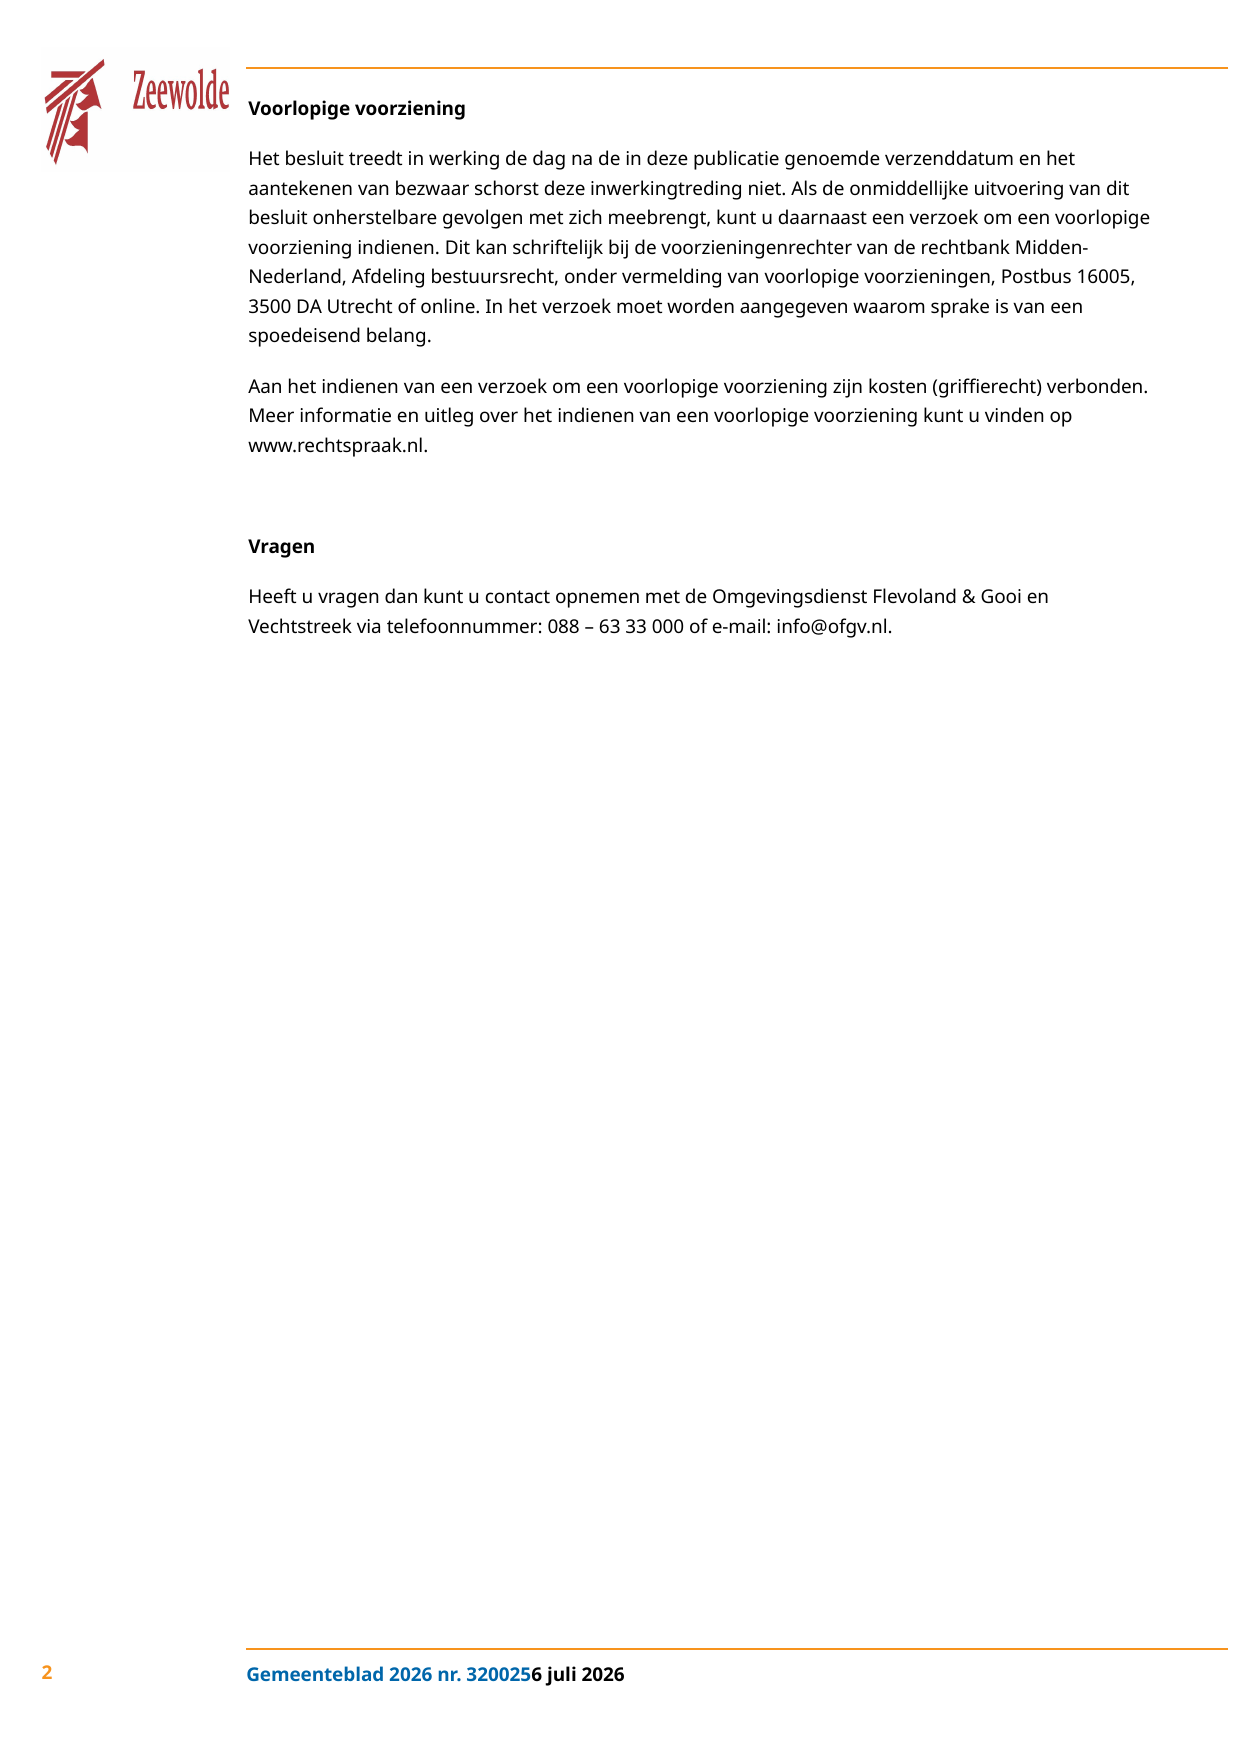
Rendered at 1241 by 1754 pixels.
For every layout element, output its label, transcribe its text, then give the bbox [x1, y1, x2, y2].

text Het besluit treedt in werking de dag na de in deze publicatie genoemde verzenddatum en het aantekenen van bezwaar schorst deze inwerkingtreding niet. Als de onmiddellijke uitvoering van dit besluit onherstelbare gevolgen met zich meebrengt, kunt u daarnaast een verzoek om een voorlopige voorziening indienen. Dit kan schriftelijk bij de voorzieningenrechter van de rechtbank Midden-Nederland, Afdeling bestuursrecht, onder vermelding van voorlopige voorzieningen, Postbus 16005, 3500 DA Utrecht of online. In het verzoek moet worden aangegeven waarom sprake is van een spoedeisend belang. [248, 145, 1152, 348]
text Aan het indienen van een verzoek om een voorlopige voorziening zijn kosten (griffierecht) verbonden. Meer informatie en uitleg over het indienen van een voorlopige voorziening kunt u vinden op www.rechtspraak.nl. [248, 373, 1152, 458]
text Heeft u vragen dan kunt u contact opnemen met de Omgevingsdienst Flevoland & Gooi en Vechtstreek via telefoonnummer: 088 – 63 33 000 of e-mail: info@ofgv.nl. [248, 583, 1152, 639]
text Vragen [248, 533, 1152, 559]
picture [41, 47, 231, 172]
text Voorlopige voorziening [248, 95, 1152, 121]
